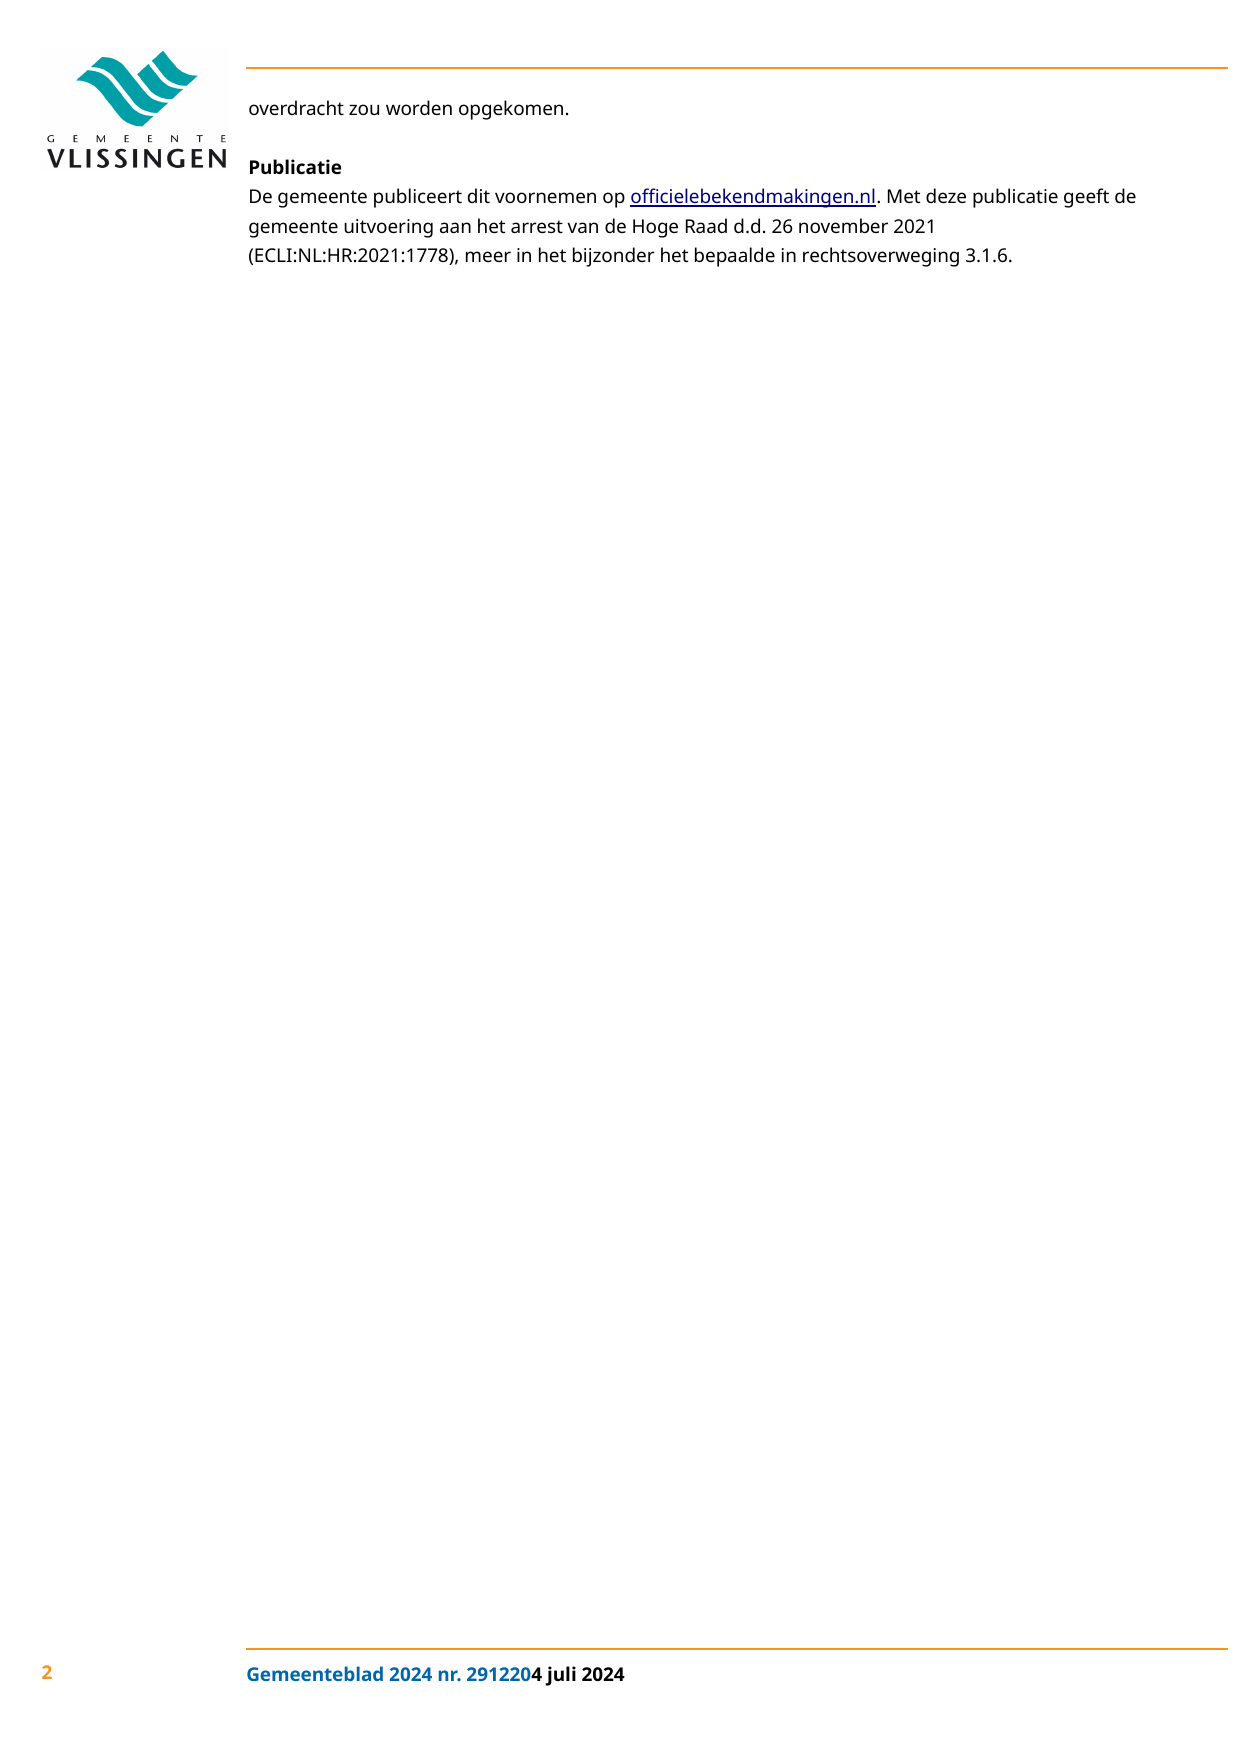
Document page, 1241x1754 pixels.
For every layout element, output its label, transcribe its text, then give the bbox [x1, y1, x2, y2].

text Publicatie [248, 154, 1152, 180]
text De gemeente publiceert dit voornemen op officielebekendmakingen.nl. Met deze publicatie geeft de gemeente uitvoering aan het arrest van de Hoge Raad d.d. 26 november 2021 (ECLI:NL:HR:2021:1778), meer in het bijzonder het bepaalde in rechtsoverweging 3.1.6. [248, 183, 1152, 268]
text overdracht zou worden opgekomen. [248, 95, 1152, 121]
picture [41, 47, 231, 172]
